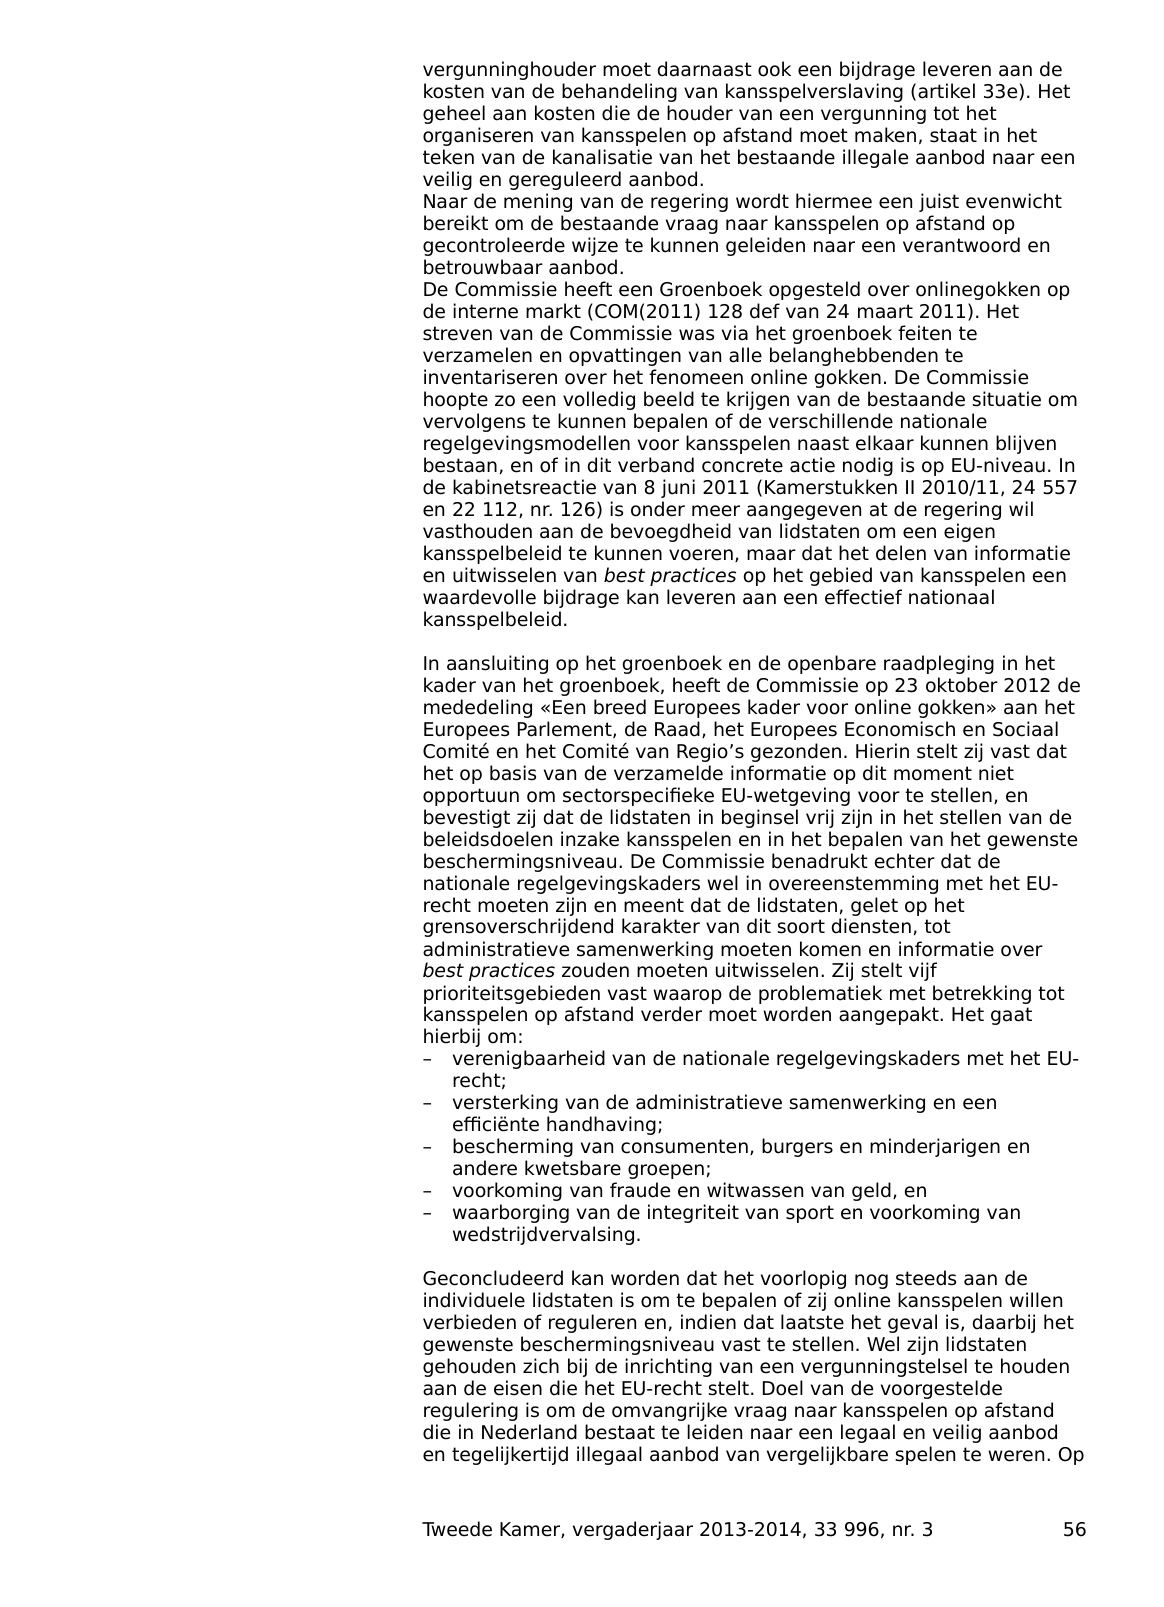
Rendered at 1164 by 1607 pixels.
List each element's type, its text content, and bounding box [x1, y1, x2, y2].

text In aansluiting op het groenboek en de openbare raadpleging in het kader van het groenboek, heeft de Commissie op 23 oktober 2012 de mededeling «Een breed Europees kader voor online gokken» aan het Europees Parlement, de Raad, het Europees Economisch en Sociaal Comité en het Comité van Regio’s gezonden. Hierin stelt zij vast dat het op basis van de verzamelde informatie op dit moment niet opportuun om sectorspecifieke EU-wetgeving voor te stellen, en bevestigt zij dat de lidstaten in beginsel vrij zijn in het stellen van de beleidsdoelen inzake kansspelen en in het bepalen van het gewenste beschermingsniveau. De Commissie benadrukt echter dat de nationale regelgevingskaders wel in overeenstemming met het EU-recht moeten zijn en meent dat de lidstaten, gelet op het grensoverschrijdend karakter van dit soort diensten, tot administratieve samenwerking moeten komen en informatie over best practices zouden moeten uitwisselen. Zij stelt vijf prioriteitsgebieden vast waarop de problematiek met betrekking tot kansspelen op afstand verder moet worden aangepakt. Het gaat hierbij om: [422, 653, 1087, 1048]
text – versterking van de administratieve samenwerking en een efficiënte handhaving; [422, 1092, 1087, 1136]
text – bescherming van consumenten, burgers en minderjarigen en andere kwetsbare groepen; [422, 1136, 1087, 1180]
text – waarborging van de integriteit van sport en voorkoming van wedstrijdvervalsing. [422, 1202, 1087, 1246]
text De Commissie heeft een Groenboek opgesteld over onlinegokken op de interne markt (COM(2011) 128 def van 24 maart 2011). Het streven van de Commissie was via het groenboek feiten te verzamelen en opvattingen van alle belanghebbenden te inventariseren over het fenomeen online gokken. De Commissie hoopte zo een volledig beeld te krijgen van de bestaande situatie om vervolgens te kunnen bepalen of de verschillende nationale regelgevingsmodellen voor kansspelen naast elkaar kunnen blijven bestaan, en of in dit verband concrete actie nodig is op EU-niveau. In de kabinetsreactie van 8 juni 2011 (Kamerstukken II 2010/11, 24 557 en 22 112, nr. 126) is onder meer aangegeven at de regering wil vasthouden aan de bevoegdheid van lidstaten om een eigen kansspelbeleid te kunnen voeren, maar dat het delen van informatie en uitwisselen van best practices op het gebied van kansspelen een waardevolle bijdrage kan leveren aan een effectief nationaal kansspelbeleid. [422, 279, 1087, 631]
text Geconcludeerd kan worden dat het voorlopig nog steeds aan de individuele lidstaten is om te bepalen of zij online kansspelen willen verbieden of reguleren en, indien dat laatste het geval is, daarbij het gewenste beschermingsniveau vast te stellen. Wel zijn lidstaten gehouden zich bij de inrichting van een vergunningstelsel te houden aan de eisen die het EU-recht stelt. Doel van de voorgestelde regulering is om de omvangrijke vraag naar kansspelen op afstand die in Nederland bestaat te leiden naar een legaal en veilig aanbod en tegelijkertijd illegaal aanbod van vergelijkbare spelen te weren. Op [422, 1268, 1087, 1466]
text vergunninghouder moet daarnaast ook een bijdrage leveren aan de kosten van de behandeling van kansspelverslaving (artikel 33e). Het geheel aan kosten die de houder van een vergunning tot het organiseren van kansspelen op afstand moet maken, staat in het teken van de kanalisatie van het bestaande illegale aanbod naar een veilig en gereguleerd aanbod. [422, 59, 1087, 191]
text – voorkoming van fraude en witwassen van geld, en [422, 1180, 1087, 1202]
text Naar de mening van de regering wordt hiermee een juist evenwicht bereikt om de bestaande vraag naar kansspelen op afstand op gecontroleerde wijze te kunnen geleiden naar een verantwoord en betrouwbaar aanbod. [422, 191, 1087, 279]
text – verenigbaarheid van de nationale regelgevingskaders met het EU-recht; [422, 1048, 1087, 1092]
